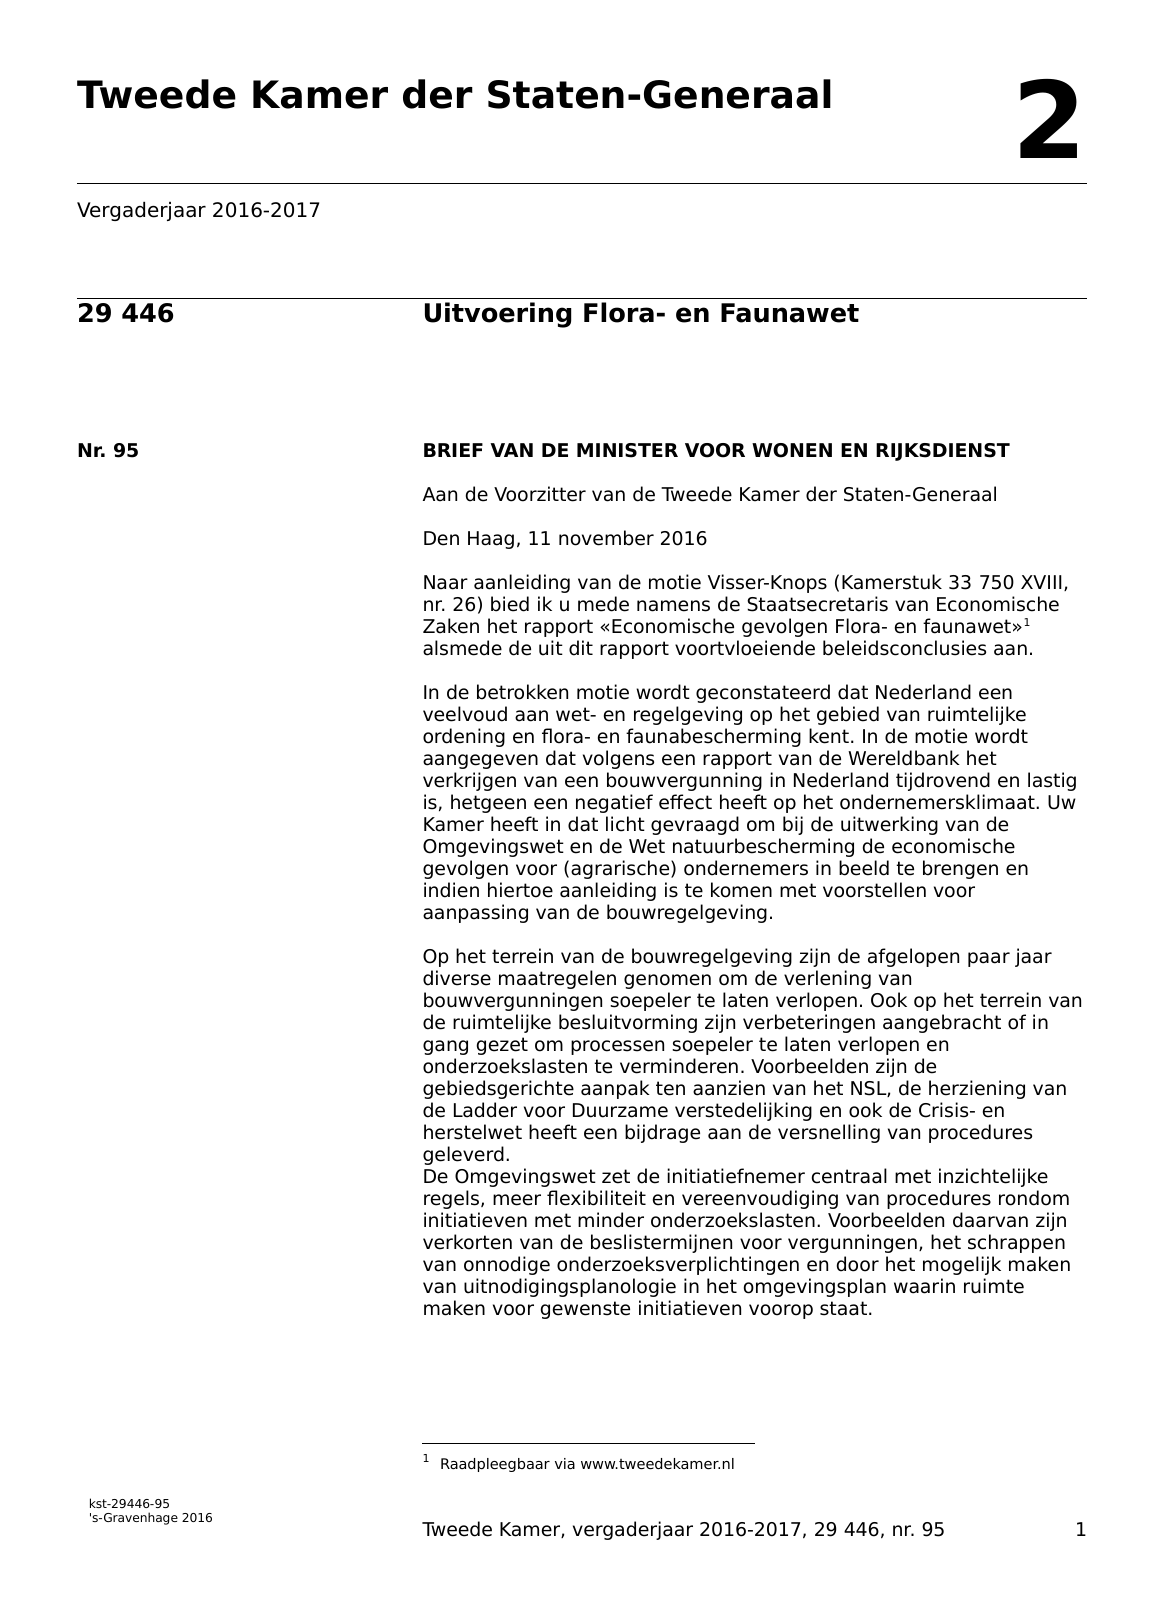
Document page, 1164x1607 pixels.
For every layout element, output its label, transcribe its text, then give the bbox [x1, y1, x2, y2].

text Naar aanleiding van de motie Visser-Knops (Kamerstuk 33 750 XVIII, nr. 26) bied ik u mede namens de Staatsecretaris van Economische Zaken het rapport «Economische gevolgen Flora- en faunawet» alsmede de uit dit rapport voortvloeiende beleidsconclusies aan. [422, 572, 1087, 660]
text kst-29446-95 [88, 1497, 323, 1511]
table_header Tweede Kamer der Staten-Generaal [77, 59, 886, 183]
text In de betrokken motie wordt geconstateerd dat Nederland een veelvoud aan wet- en regelgeving op het gebied van ruimtelijke ordening en flora- en faunabescherming kent. In de motie wordt aangegeven dat volgens een rapport van de Wereldbank het verkrijgen van een bouwvergunning in Nederland tijdrovend en lastig is, hetgeen een negatief effect heeft op het ondernemersklimaat. Uw Kamer heeft in dat licht gevraagd om bij de uitwerking van de Omgevingswet en de Wet natuurbescherming de economische gevolgen voor (agrarische) ondernemers in beeld te brengen en indien hiertoe aanleiding is te komen met voorstellen voor aanpassing van de bouwregelgeving. [422, 682, 1087, 924]
text De Omgevingswet zet de initiatiefnemer centraal met inzichtelijke regels, meer flexibiliteit en vereenvoudiging van procedures rondom initiatieven met minder onderzoekslasten. Voorbeelden daarvan zijn verkorten van de beslistermijnen voor vergunningen, het schrappen van onnodige onderzoeksverplichtingen en door het mogelijk maken van uitnodigingsplanologie in het omgevingsplan waarin ruimte maken voor gewenste initiatieven voorop staat. [422, 1166, 1087, 1320]
table_cell Vergaderjaar 2016-2017 [77, 184, 1087, 298]
table_header 2 [886, 59, 1087, 183]
text Raadpleegbaar via www.tweedekamer.nl [422, 1452, 1087, 1474]
subtitle 29 446 Uitvoering Flora- en Faunawet [77, 299, 1087, 329]
text 's-Gravenhage 2016 [88, 1511, 323, 1525]
subtitle Nr. 95 BRIEF VAN DE MINISTER VOOR WONEN EN RIJKSDIENST [77, 440, 1087, 462]
text Den Haag, 11 november 2016 [422, 528, 1087, 550]
text Aan de Voorzitter van de Tweede Kamer der Staten-Generaal [422, 484, 1087, 506]
text Op het terrein van de bouwregelgeving zijn de afgelopen paar jaar diverse maatregelen genomen om de verlening van bouwvergunningen soepeler te laten verlopen. Ook op het terrein van de ruimtelijke besluitvorming zijn verbeteringen aangebracht of in gang gezet om processen soepeler te laten verlopen en onderzoekslasten te verminderen. Voorbeelden zijn de gebiedsgerichte aanpak ten aanzien van het NSL, de herziening van de Ladder voor Duurzame verstedelijking en ook de Crisis- en herstelwet heeft een bijdrage aan de versnelling van procedures geleverd. [422, 946, 1087, 1166]
